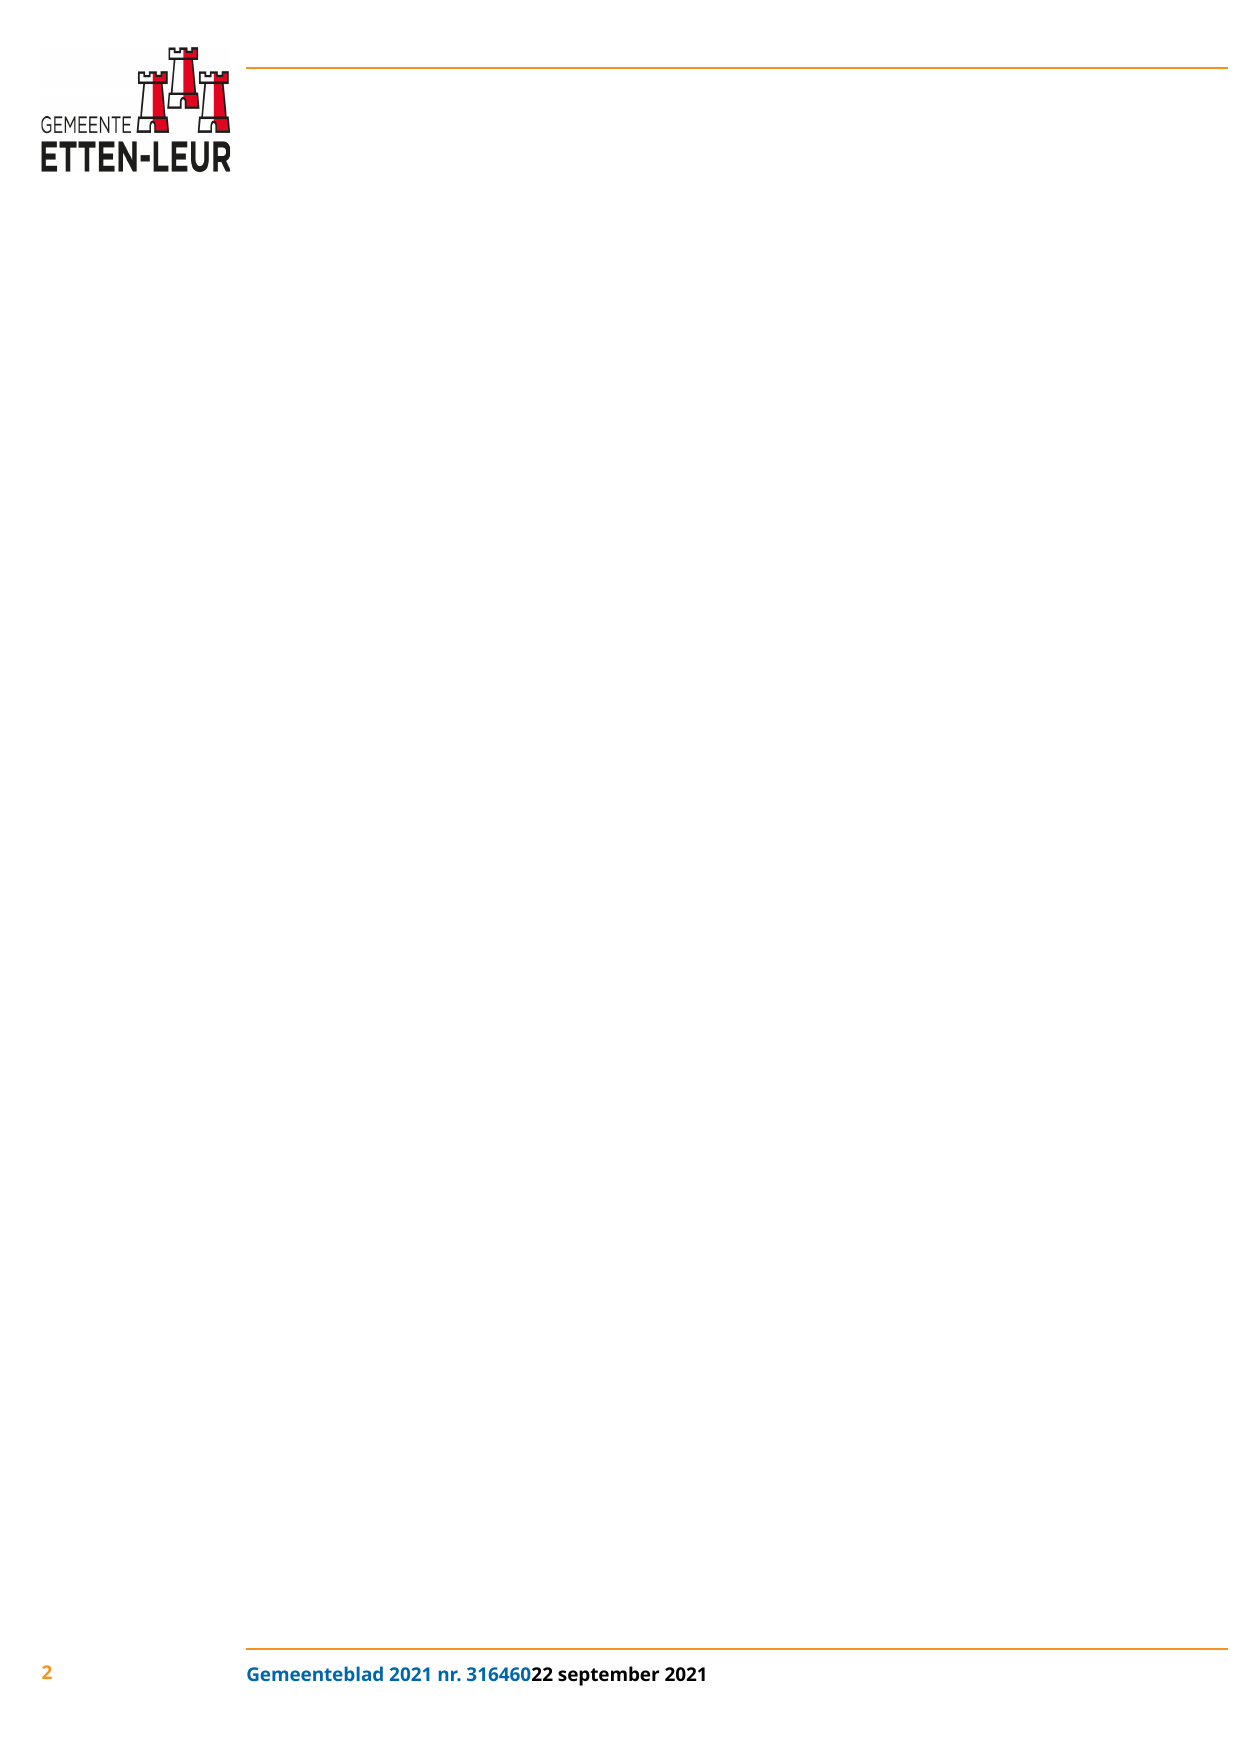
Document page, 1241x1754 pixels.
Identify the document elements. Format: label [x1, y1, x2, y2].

picture [41, 47, 231, 172]
